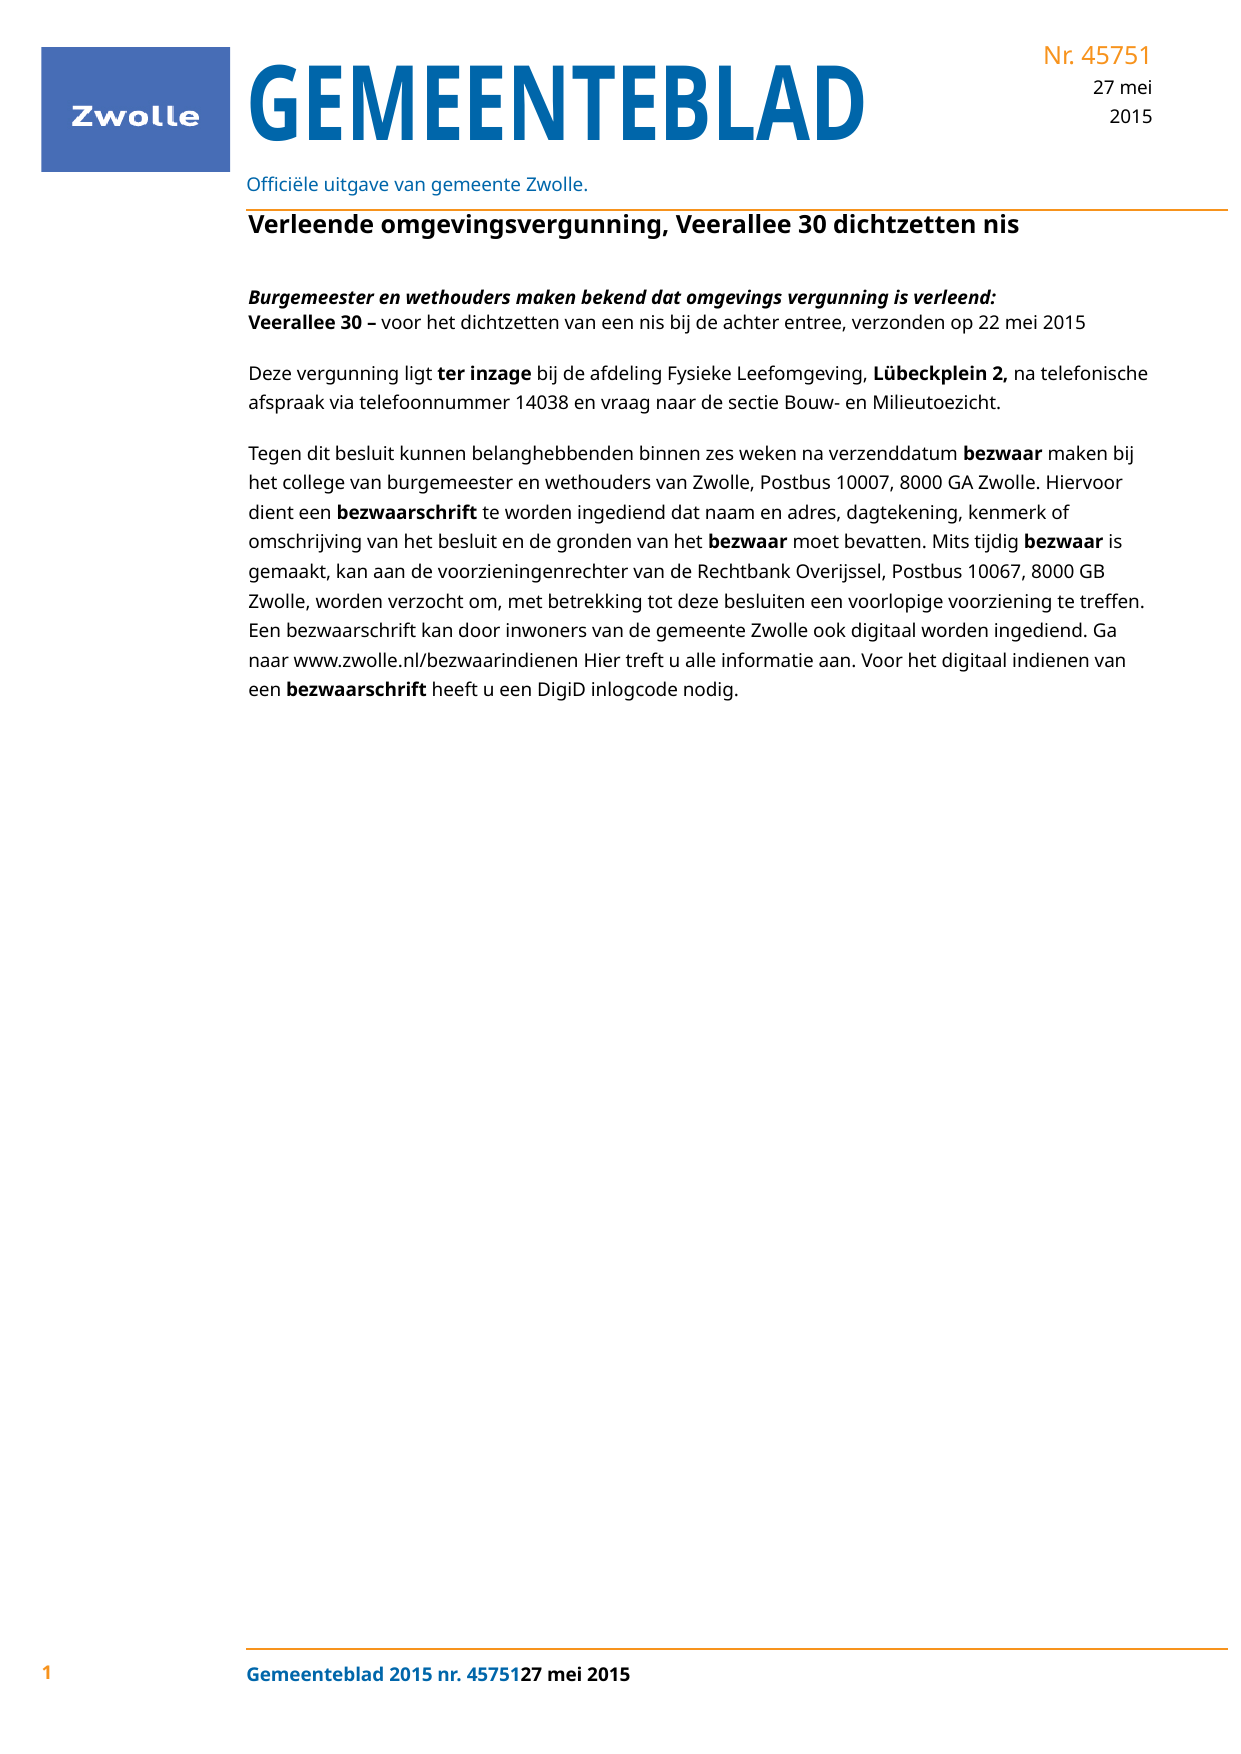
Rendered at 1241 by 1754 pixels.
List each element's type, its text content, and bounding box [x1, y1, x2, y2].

picture [41, 47, 231, 172]
text Tegen dit besluit kunnen belanghebbenden binnen zes weken na verzenddatum bezwaar maken bij het college van burgemeester en wethouders van Zwolle, Postbus 10007, 8000 GA Zwolle. Hiervoor dient een bezwaarschrift te worden ingediend dat naam en adres, dagtekening, kenmerk of omschrijving van het besluit en de gronden van het bezwaar moet bevatten. Mits tijdig bezwaar is gemaakt, kan aan de voorzieningenrechter van de Rechtbank Overijssel, Postbus 10067, 8000 GB Zwolle, worden verzocht om, met betrekking tot deze besluiten een voorlopige voorziening te treffen. Een bezwaarschrift kan door inwoners van de gemeente Zwolle ook digitaal worden ingediend. Ga naar www.zwolle.nl/bezwaarindienen Hier treft u alle informatie aan. Voor het digitaal indienen van een bezwaarschrift heeft u een DigiD inlogcode nodig. [248, 440, 1152, 702]
text Veerallee 30 – voor het dichtzetten van een nis bij de achter entree, verzonden op 22 mei 2015 [248, 309, 1152, 335]
text Deze vergunning ligt ter inzage bij de afdeling Fysieke Leefomgeving, Lübeckplein 2, na telefonische afspraak via telefoonnummer 14038 en vraag naar de sectie Bouw- en Milieutoezicht. [248, 360, 1152, 415]
text Burgemeester en wethouders maken bekend dat omgevings vergunning is verleend: [248, 284, 1152, 309]
text Verleende omgevingsvergunning, Veerallee 30 dichtzetten nis [248, 211, 1152, 241]
